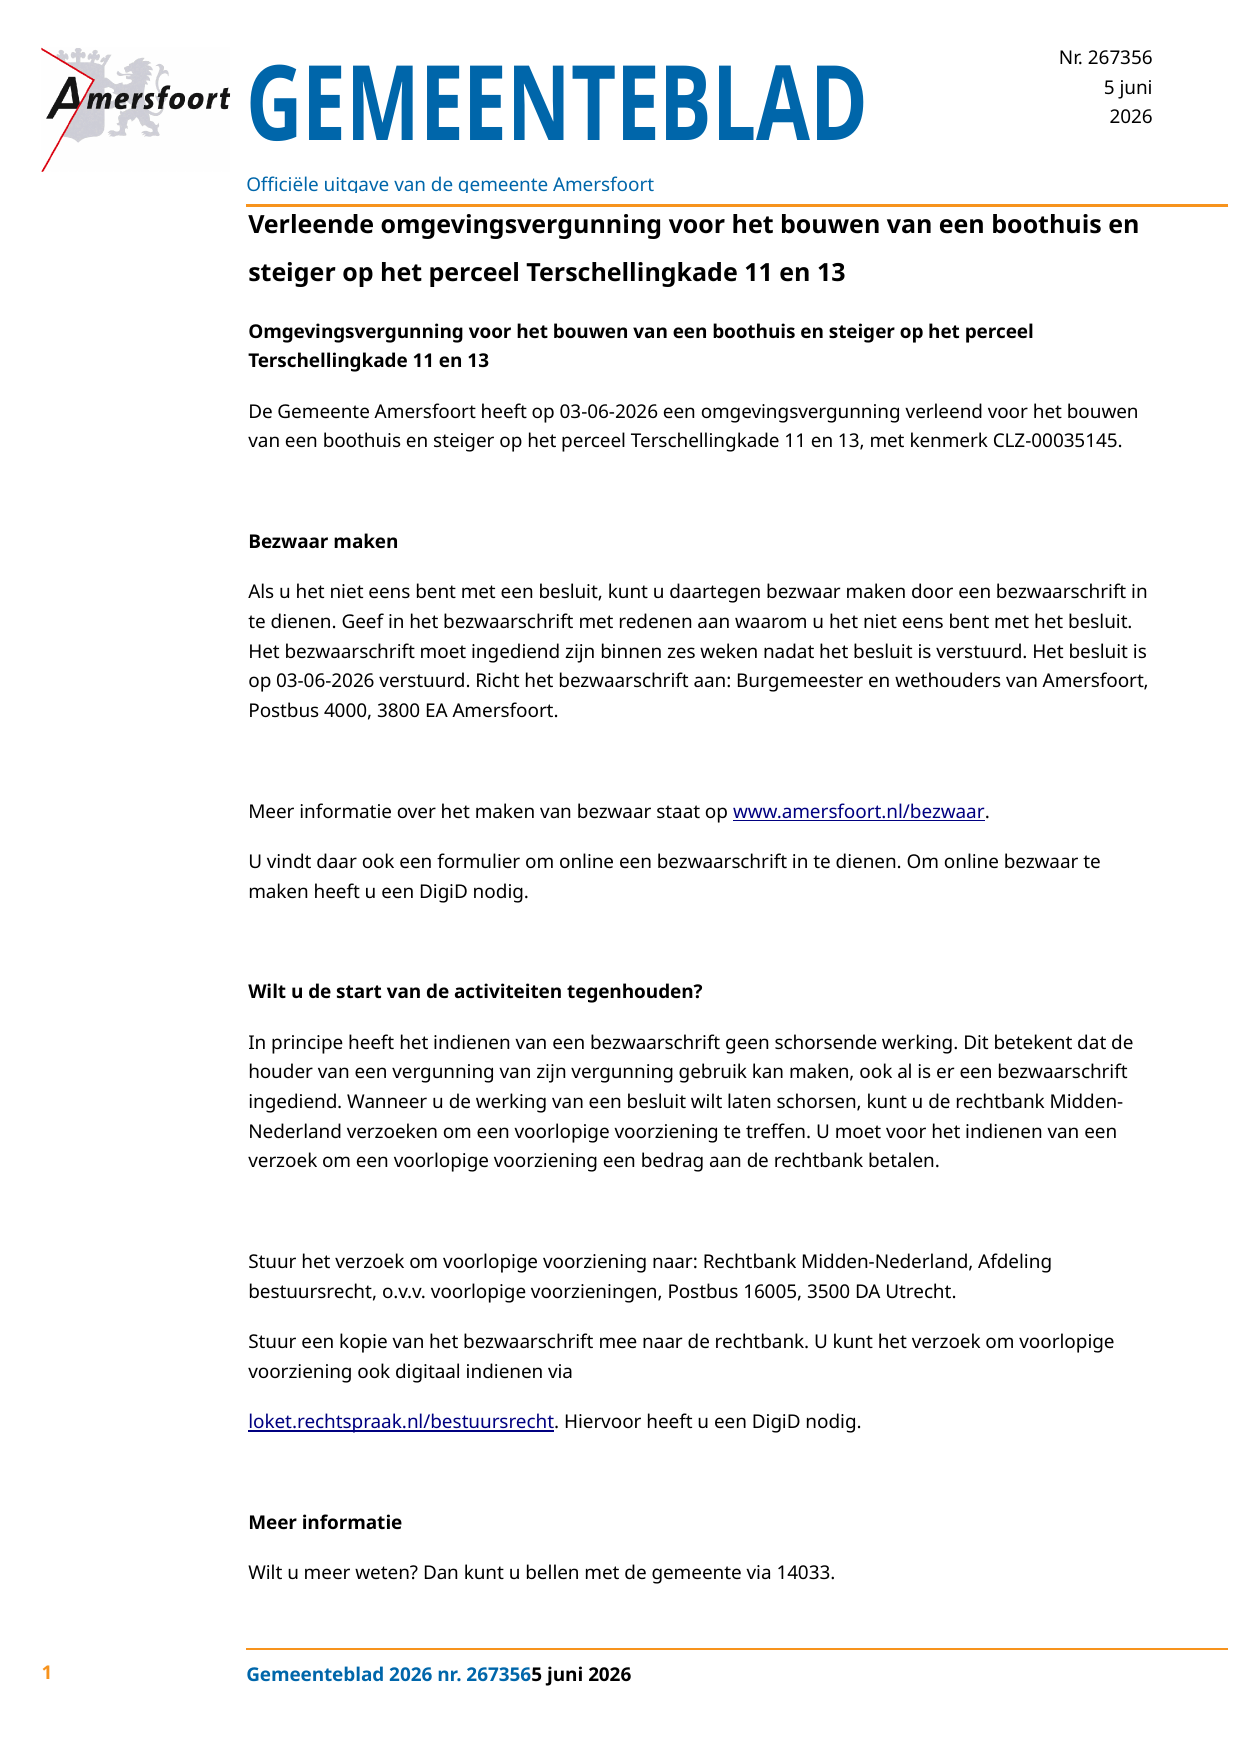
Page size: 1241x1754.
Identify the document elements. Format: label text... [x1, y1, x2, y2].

picture [41, 47, 231, 172]
text loket.rechtspraak.nl/bestuursrecht. Hiervoor heeft u een DigiD nodig. [248, 1408, 1152, 1434]
text Stuur het verzoek om voorlopige voorziening naar: Rechtbank Midden-Nederland, Afdeling bestuursrecht, o.v.v. voorlopige voorzieningen, Postbus 16005, 3500 DA Utrecht. [248, 1248, 1152, 1304]
text Wilt u de start van de activiteiten tegenhouden? [248, 979, 1152, 1004]
text Als u het niet eens bent met een besluit, kunt u daartegen bezwaar maken door een bezwaarschrift in te dienen. Geef in het bezwaarschrift met redenen aan waarom u het niet eens bent met het besluit. Het bezwaarschrift moet ingediend zijn binnen zes weken nadat het besluit is verstuurd. Het besluit is op 03-06-2026 verstuurd. Richt het bezwaarschrift aan: Burgemeester en wethouders van Amersfoort, Postbus 4000, 3800 EA Amersfoort. [248, 579, 1152, 723]
text U vindt daar ook een formulier om online een bezwaarschrift in te dienen. Om online bezwaar te maken heeft u een DigiD nodig. [248, 848, 1152, 904]
text Stuur een kopie van het bezwaarschrift mee naar de rechtbank. U kunt het verzoek om voorlopige voorziening ook digitaal indienen via [248, 1328, 1152, 1384]
text In principe heeft het indienen van een bezwaarschrift geen schorsende werking. Dit betekent dat de houder van een vergunning van zijn vergunning gebruik kan maken, ook al is er een bezwaarschrift ingediend. Wanneer u de werking van een besluit wilt laten schorsen, kunt u de rechtbank Midden-Nederland verzoeken om een voorlopige voorziening te treffen. U moet voor het indienen van een verzoek om een voorlopige voorziening een bedrag aan de rechtbank betalen. [248, 1029, 1152, 1173]
text Omgevingsvergunning voor het bouwen van een boothuis en steiger op het perceel Terschellingkade 11 en 13 [248, 318, 1152, 373]
text Verleende omgevingsvergunning voor het bouwen van een boothuis en steiger op het perceel Terschellingkade 11 en 13 [248, 207, 1152, 288]
text Wilt u meer weten? Dan kunt u bellen met de gemeente via 14033. [248, 1559, 1152, 1585]
text Meer informatie [248, 1509, 1152, 1535]
text De Gemeente Amersfoort heeft op 03-06-2026 een omgevingsvergunning verleend voor het bouwen van een boothuis en steiger op het perceel Terschellingkade 11 en 13, met kenmerk CLZ-00035145. [248, 398, 1152, 453]
text Meer informatie over het maken van bezwaar staat op www.amersfoort.nl/bezwaar. [248, 798, 1152, 824]
text Bezwaar maken [248, 528, 1152, 554]
